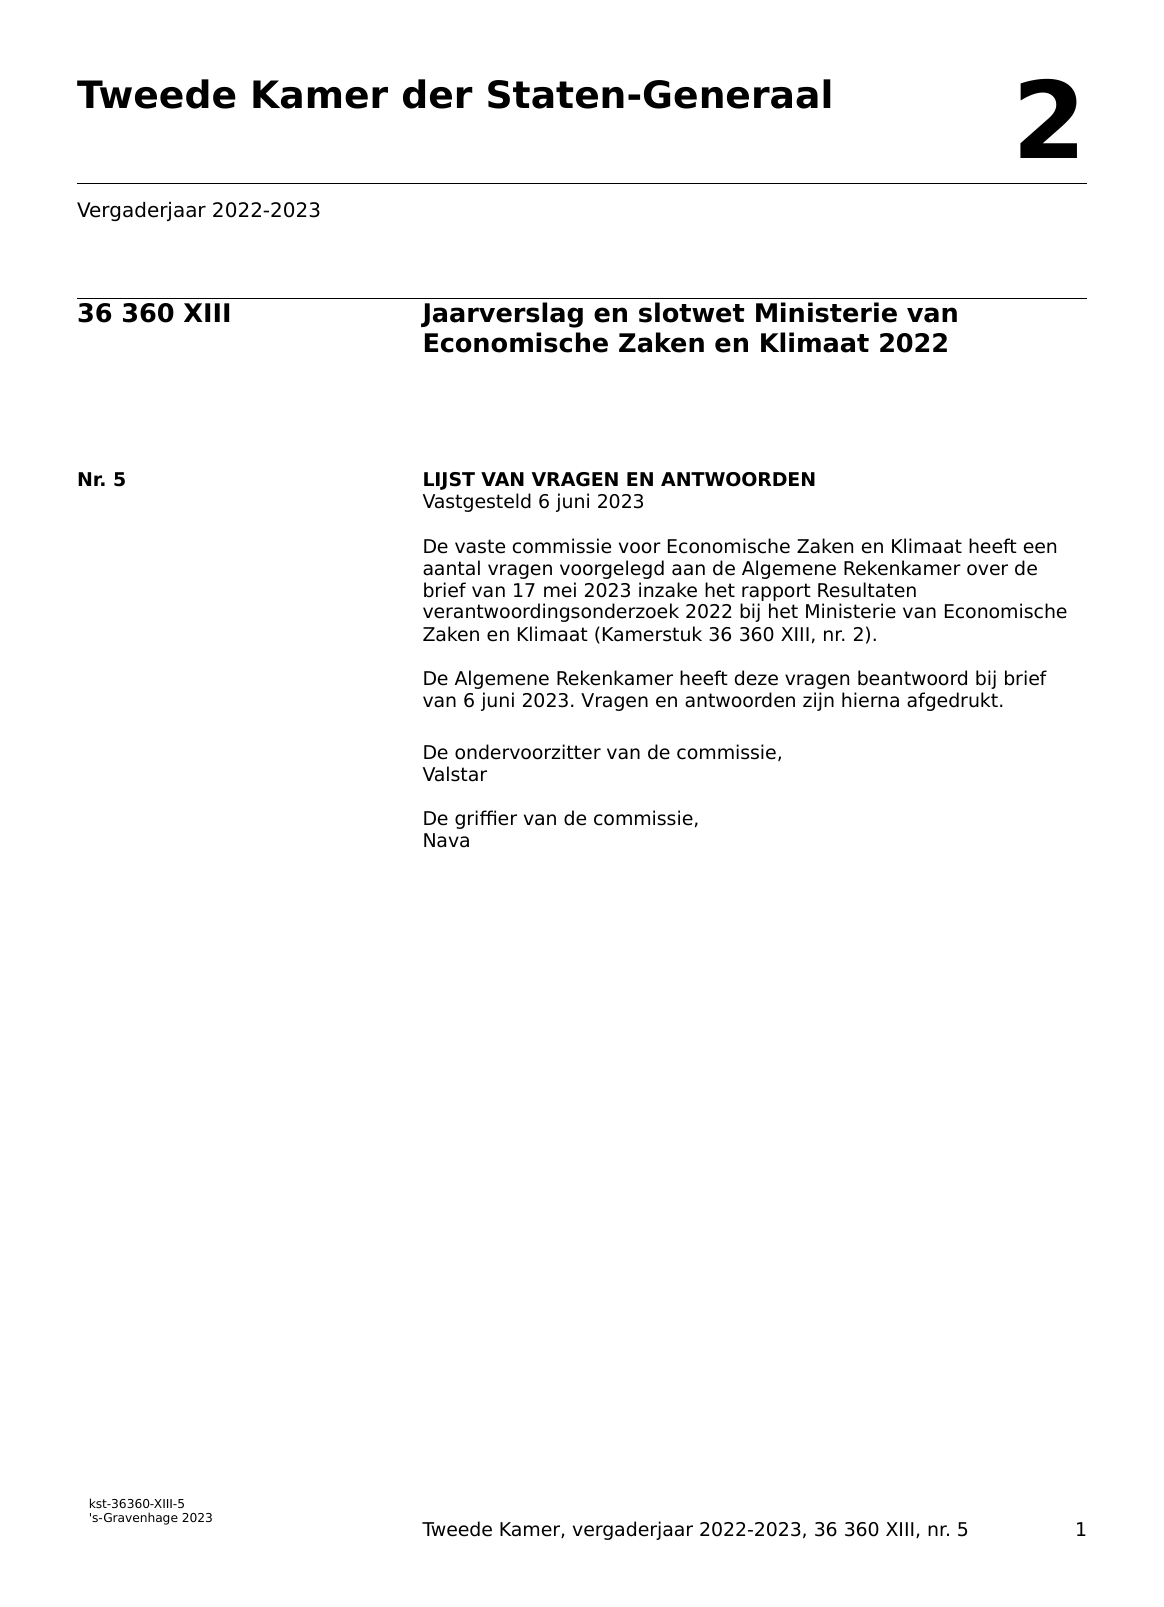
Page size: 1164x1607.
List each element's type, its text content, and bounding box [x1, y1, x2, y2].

text kst-36360-XIII-5 [88, 1497, 323, 1511]
text De Algemene Rekenkamer heeft deze vragen beantwoord bij brief van 6 juni 2023. Vragen en antwoorden zijn hierna afgedrukt. [422, 668, 1087, 712]
text De ondervoorzitter van de commissie, Valstar [422, 742, 1087, 786]
table_header Tweede Kamer der Staten-Generaal [77, 59, 886, 183]
table_cell Vergaderjaar 2022-2023 [77, 184, 1087, 298]
text De vaste commissie voor Economische Zaken en Klimaat heeft een aantal vragen voorgelegd aan de Algemene Rekenkamer over de brief van 17 mei 2023 inzake het rapport Resultaten verantwoordingsonderzoek 2022 bij het Ministerie van Economische Zaken en Klimaat (Kamerstuk 36 360 XIII, nr. 2). [422, 536, 1087, 645]
subtitle Nr. 5 LIJST VAN VRAGEN EN ANTWOORDEN [77, 469, 1087, 491]
text 's-Gravenhage 2023 [88, 1511, 323, 1525]
text De griffier van de commissie, Nava [422, 808, 1087, 852]
text Vastgesteld 6 juni 2023 [422, 491, 1087, 513]
table_header 2 [886, 59, 1087, 183]
subtitle 36 360 XIII Jaarverslag en slotwet Ministerie van Economische Zaken en Klimaat 2022 [77, 299, 1087, 358]
